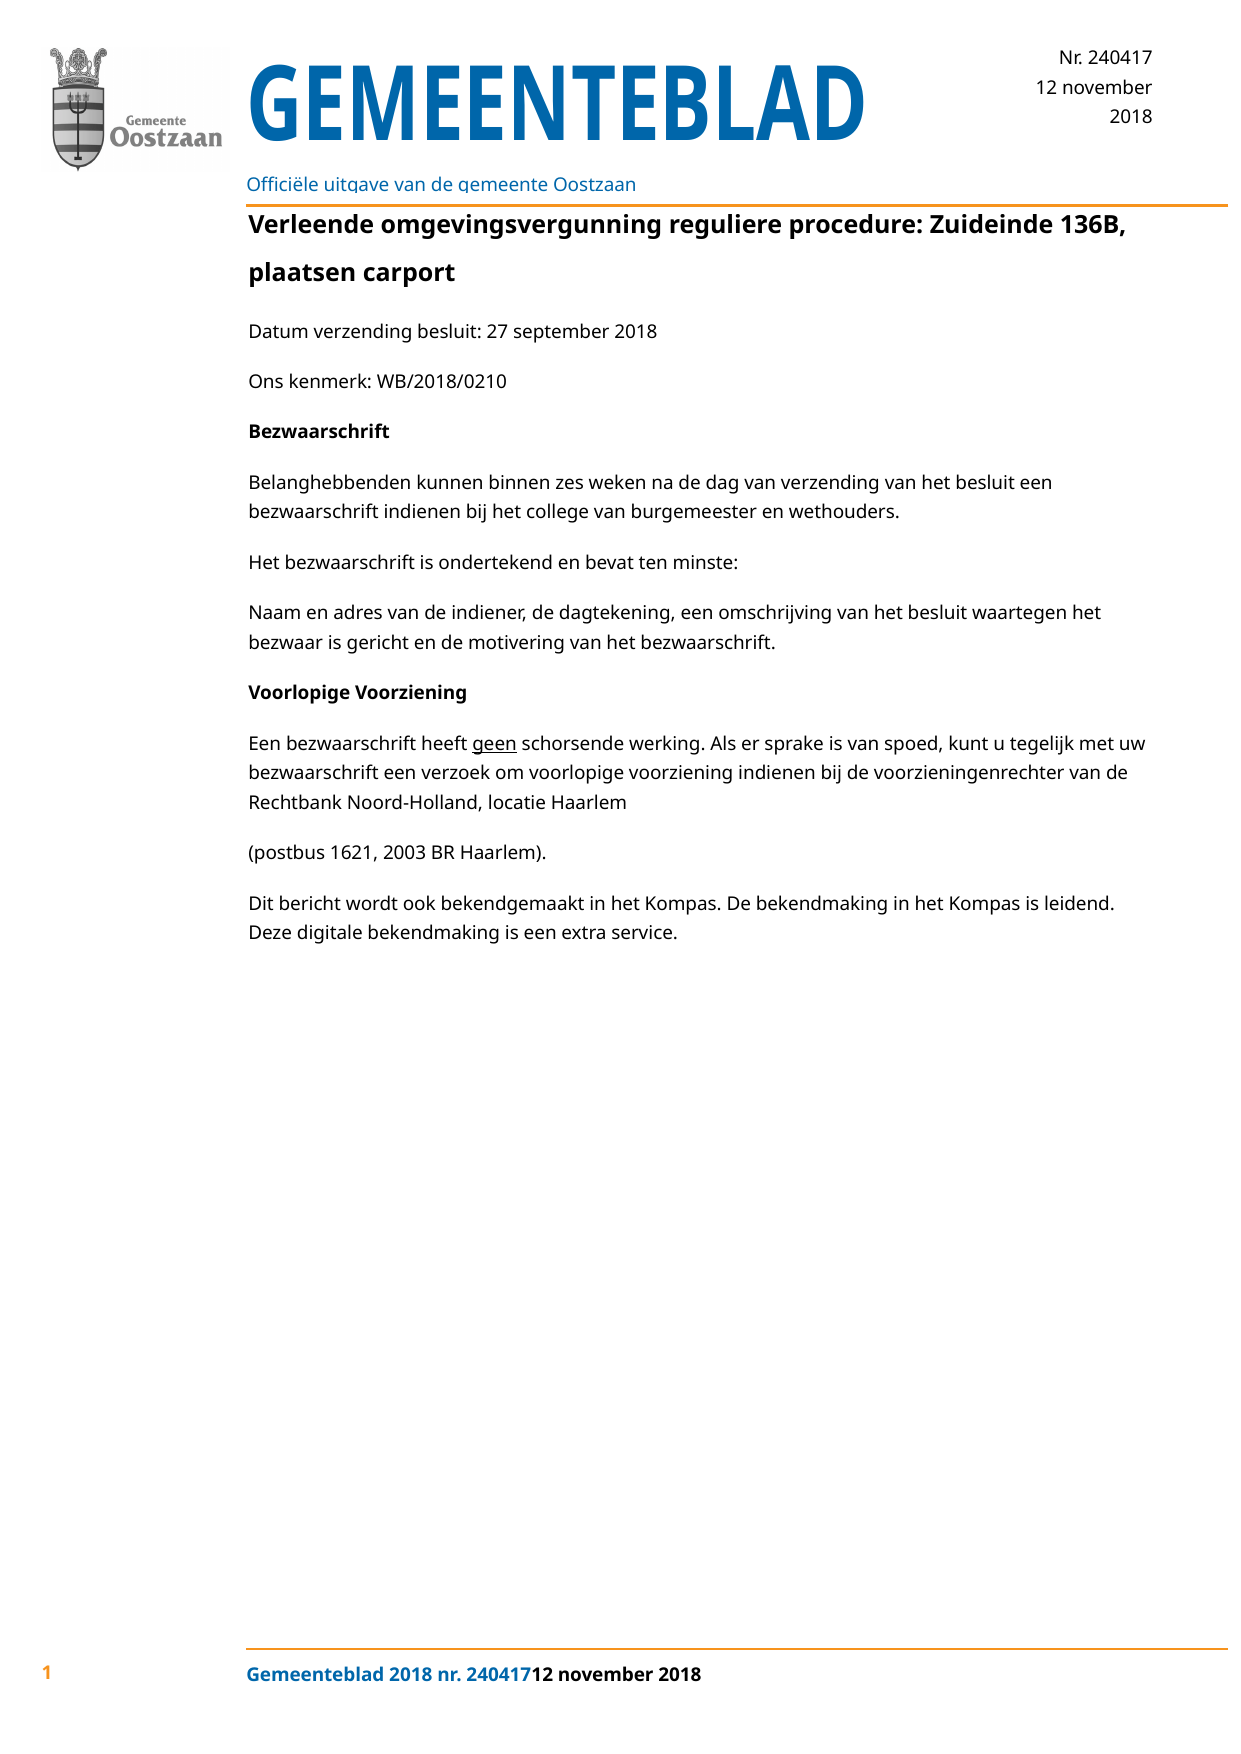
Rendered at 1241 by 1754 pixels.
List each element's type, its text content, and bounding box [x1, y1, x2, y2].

text Bezwaarschrift [248, 419, 1152, 444]
text Belanghebbenden kunnen binnen zes weken na de dag van verzending van het besluit een bezwaarschrift indienen bij het college van burgemeester en wethouders. [248, 469, 1152, 524]
text Voorlopige Voorziening [248, 679, 1152, 705]
text Verleende omgevingsvergunning reguliere procedure: Zuideinde 136B, plaatsen carport [248, 207, 1152, 288]
text (postbus 1621, 2003 BR Haarlem). [248, 839, 1152, 865]
text Datum verzending besluit: 27 september 2018 [248, 318, 1152, 344]
text Een bezwaarschrift heeft geen schorsende werking. Als er sprake is van spoed, kunt u tegelijk met uw bezwaarschrift een verzoek om voorlopige voorziening indienen bij de voorzieningenrechter van de Rechtbank Noord-Holland, locatie Haarlem [248, 730, 1152, 815]
text Dit bericht wordt ook bekendgemaakt in het Kompas. De bekendmaking in het Kompas is leidend. Deze digitale bekendmaking is een extra service. [248, 890, 1152, 945]
picture [41, 47, 231, 172]
text Ons kenmerk: WB/2018/0210 [248, 368, 1152, 394]
text Naam en adres van de indiener, de dagtekening, een omschrijving van het besluit waartegen het bezwaar is gericht en de motivering van het bezwaarschrift. [248, 599, 1152, 655]
text Het bezwaarschrift is ondertekend en bevat ten minste: [248, 549, 1152, 575]
